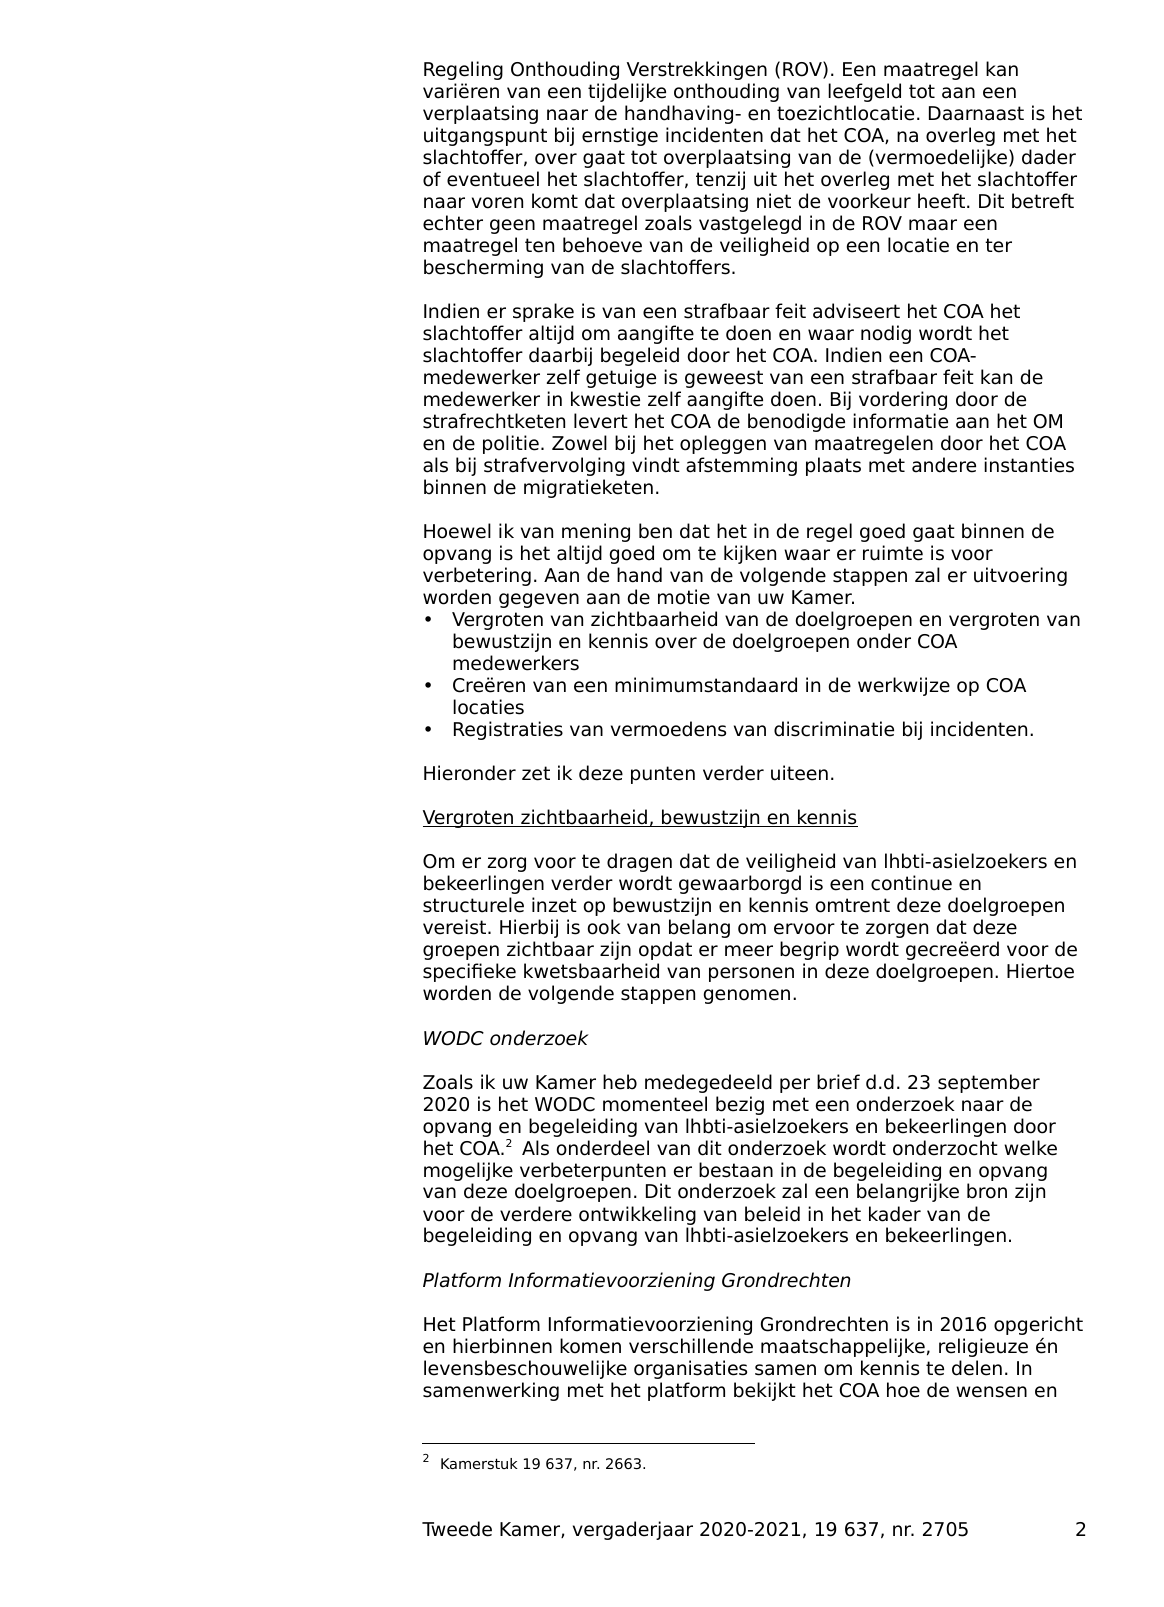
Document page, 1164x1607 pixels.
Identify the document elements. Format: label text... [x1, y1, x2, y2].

subtitle Vergroten zichtbaarheid, bewustzijn en kennis [422, 807, 1087, 829]
text • Vergroten van zichtbaarheid van de doelgroepen en vergroten van bewustzijn en kennis over de doelgroepen onder COA medewerkers [422, 609, 1087, 675]
text Hoewel ik van mening ben dat het in de regel goed gaat binnen de opvang is het altijd goed om te kijken waar er ruimte is voor verbetering. Aan de hand van de volgende stappen zal er uitvoering worden gegeven aan de motie van uw Kamer. [422, 521, 1087, 609]
text • Creëren van een minimumstandaard in de werkwijze op COA locaties [422, 675, 1087, 719]
text Het Platform Informatievoorziening Grondrechten is in 2016 opgericht en hierbinnen komen verschillende maatschappelijke, religieuze én levensbeschouwelijke organisaties samen om kennis te delen. In samenwerking met het platform bekijkt het COA hoe de wensen en [422, 1314, 1087, 1402]
text • Registraties van vermoedens van discriminatie bij incidenten. [422, 719, 1087, 741]
text Regeling Onthouding Verstrekkingen (ROV). Een maatregel kan variëren van een tijdelijke onthouding van leefgeld tot aan een verplaatsing naar de handhaving- en toezichtlocatie. Daarnaast is het uitgangspunt bij ernstige incidenten dat het COA, na overleg met het slachtoffer, over gaat tot overplaatsing van de (vermoedelijke) dader of eventueel het slachtoffer, tenzij uit het overleg met het slachtoffer naar voren komt dat overplaatsing niet de voorkeur heeft. Dit betreft echter geen maatregel zoals vastgelegd in de ROV maar een maatregel ten behoeve van de veiligheid op een locatie en ter bescherming van de slachtoffers. [422, 59, 1087, 279]
text Om er zorg voor te dragen dat de veiligheid van lhbti-asielzoekers en bekeerlingen verder wordt gewaarborgd is een continue en structurele inzet op bewustzijn en kennis omtrent deze doelgroepen vereist. Hierbij is ook van belang om ervoor te zorgen dat deze groepen zichtbaar zijn opdat er meer begrip wordt gecreëerd voor de specifieke kwetsbaarheid van personen in deze doelgroepen. Hiertoe worden de volgende stappen genomen. [422, 851, 1087, 1005]
text Zoals ik uw Kamer heb medegedeeld per brief d.d. 23 september 2020 is het WODC momenteel bezig met een onderzoek naar de opvang en begeleiding van lhbti-asielzoekers en bekeerlingen door het COA. Als onderdeel van dit onderzoek wordt onderzocht welke mogelijke verbeterpunten er bestaan in de begeleiding en opvang van deze doelgroepen. Dit onderzoek zal een belangrijke bron zijn voor de verdere ontwikkeling van beleid in het kader van de begeleiding en opvang van lhbti-asielzoekers en bekeerlingen. [422, 1072, 1087, 1247]
text Hieronder zet ik deze punten verder uiteen. [422, 763, 1087, 785]
text Kamerstuk 19 637, nr. 2663. [422, 1452, 1087, 1474]
subtitle WODC onderzoek [422, 1027, 1087, 1049]
subtitle Platform Informatievoorziening Grondrechten [422, 1269, 1087, 1292]
text Indien er sprake is van een strafbaar feit adviseert het COA het slachtoffer altijd om aangifte te doen en waar nodig wordt het slachtoffer daarbij begeleid door het COA. Indien een COA-medewerker zelf getuige is geweest van een strafbaar feit kan de medewerker in kwestie zelf aangifte doen. Bij vordering door de strafrechtketen levert het COA de benodigde informatie aan het OM en de politie. Zowel bij het opleggen van maatregelen door het COA als bij strafvervolging vindt afstemming plaats met andere instanties binnen de migratieketen. [422, 301, 1087, 499]
